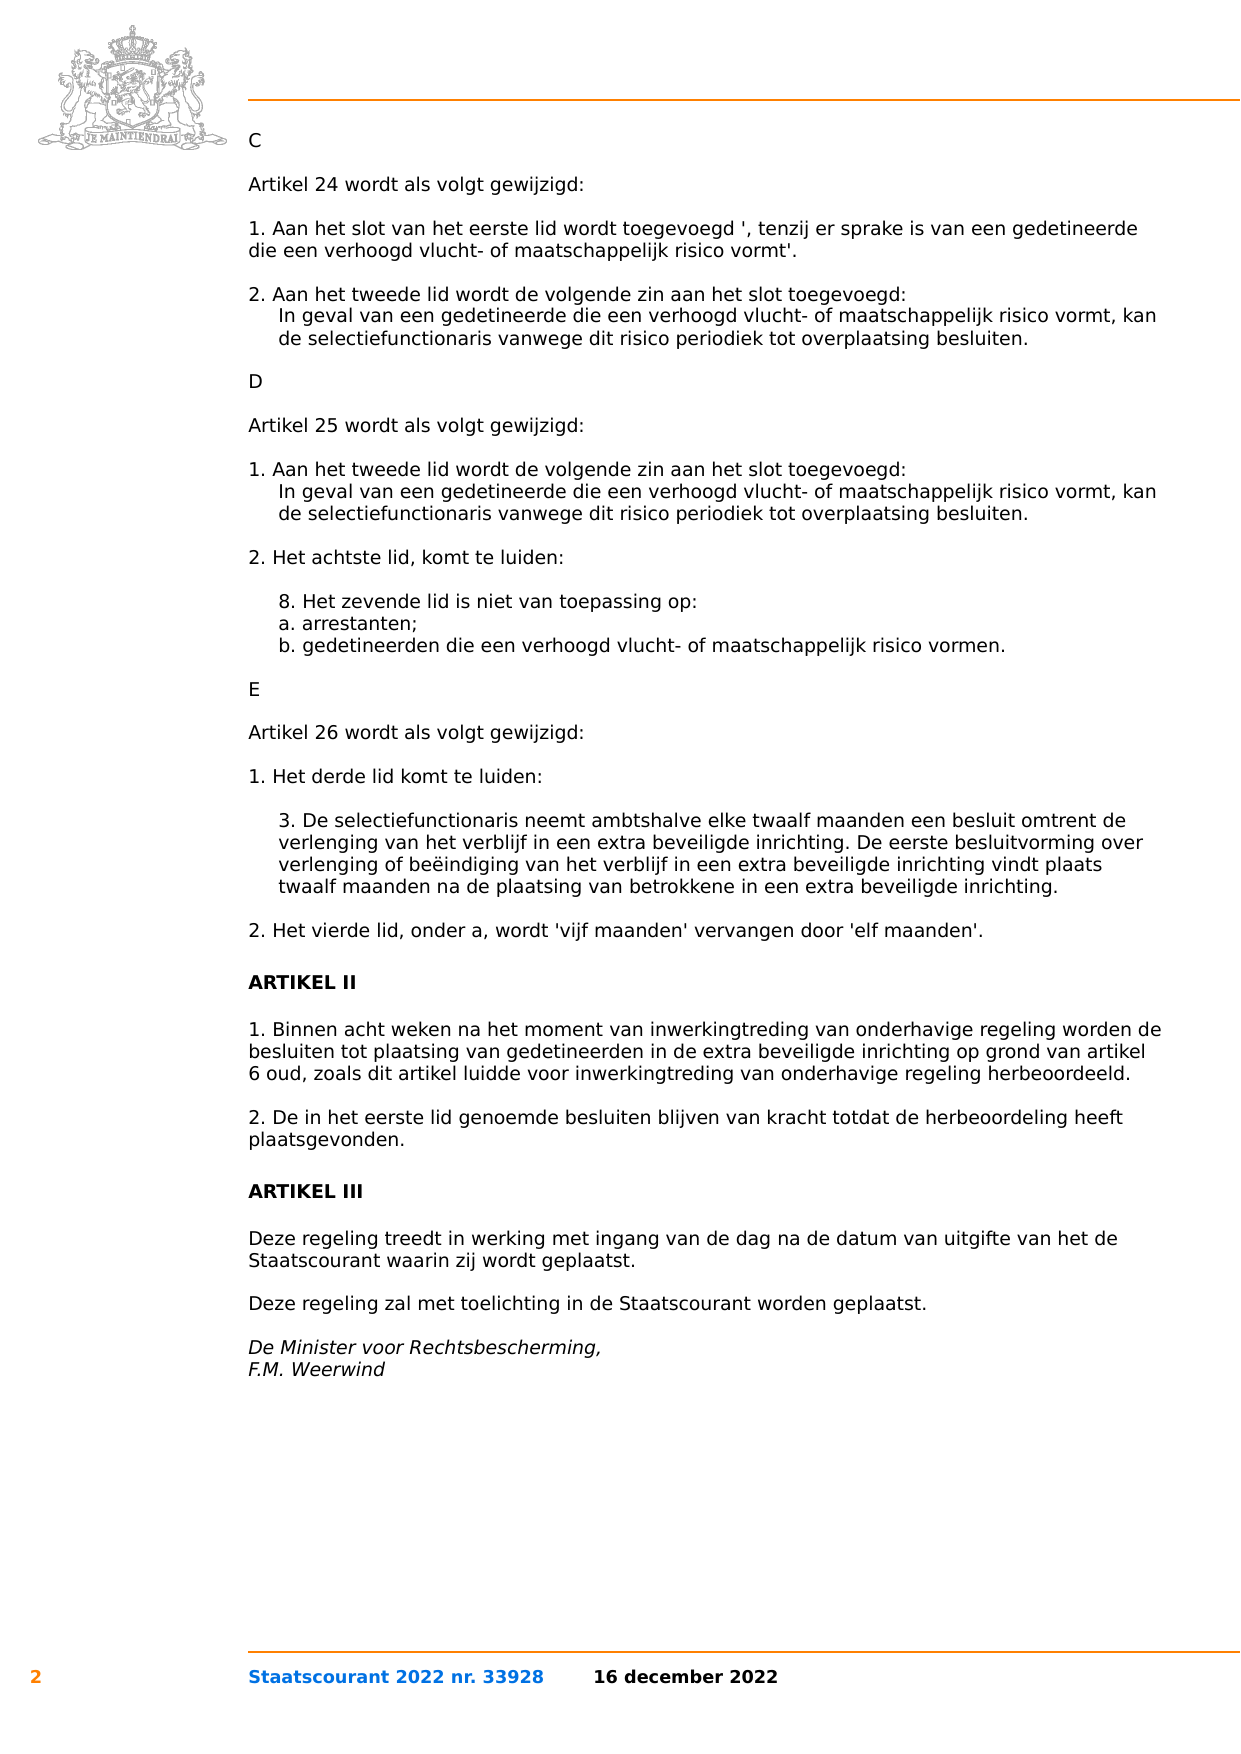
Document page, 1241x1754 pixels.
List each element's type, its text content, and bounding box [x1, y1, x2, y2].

text In geval van een gedetineerde die een verhoogd vlucht- of maatschappelijk risico vormt, kan de selectiefunctionaris vanwege dit risico periodiek tot overplaatsing besluiten. [278, 305, 1163, 349]
text b. gedetineerden die een verhoogd vlucht- of maatschappelijk risico vormen. [278, 634, 1163, 657]
text Deze regeling zal met toelichting in de Staatscourant worden geplaatst. [248, 1293, 1163, 1315]
text Artikel 24 wordt als volgt gewijzigd: [248, 174, 1163, 196]
picture [38, 25, 227, 150]
text E [248, 678, 1163, 700]
text De Minister voor Rechtsbescherming, F.M. Weerwind [248, 1337, 1163, 1381]
text 3. De selectiefunctionaris neemt ambtshalve elke twaalf maanden een besluit omtrent de verlenging van het verblijf in een extra beveiligde inrichting. De eerste besluitvorming over verlenging of beëindiging van het verblijf in een extra beveiligde inrichting vindt plaats twaalf maanden na de plaatsing van betrokkene in een extra beveiligde inrichting. [278, 810, 1163, 898]
subtitle ARTIKEL III [248, 1181, 1163, 1202]
subtitle ARTIKEL II [248, 972, 1163, 994]
text 1. Aan het tweede lid wordt de volgende zin aan het slot toegevoegd: [248, 459, 1163, 481]
text 1. Binnen acht weken na het moment van inwerkingtreding van onderhavige regeling worden de besluiten tot plaatsing van gedetineerden in de extra beveiligde inrichting op grond van artikel 6 oud, zoals dit artikel luidde voor inwerkingtreding van onderhavige regeling herbeoordeeld. [248, 1019, 1163, 1085]
text 1. Het derde lid komt te luiden: [248, 766, 1163, 788]
text D [248, 371, 1163, 393]
text a. arrestanten; [278, 613, 1163, 634]
text Deze regeling treedt in werking met ingang van de dag na de datum van uitgifte van het de Staatscourant waarin zij wordt geplaatst. [248, 1227, 1163, 1271]
text 2. De in het eerste lid genoemde besluiten blijven van kracht totdat de herbeoordeling heeft plaatsgevonden. [248, 1107, 1163, 1151]
text 2. Het vierde lid, onder a, wordt 'vijf maanden' vervangen door 'elf maanden'. [248, 920, 1163, 942]
text 8. Het zevende lid is niet van toepassing op: [278, 591, 1163, 613]
text Artikel 26 wordt als volgt gewijzigd: [248, 722, 1163, 744]
text 1. Aan het slot van het eerste lid wordt toegevoegd ', tenzij er sprake is van een gedetineerde die een verhoogd vlucht- of maatschappelijk risico vormt'. [248, 218, 1163, 262]
text In geval van een gedetineerde die een verhoogd vlucht- of maatschappelijk risico vormt, kan de selectiefunctionaris vanwege dit risico periodiek tot overplaatsing besluiten. [278, 481, 1163, 525]
text Artikel 25 wordt als volgt gewijzigd: [248, 415, 1163, 437]
text C [248, 130, 1163, 152]
text 2. Het achtste lid, komt te luiden: [248, 547, 1163, 569]
text 2. Aan het tweede lid wordt de volgende zin aan het slot toegevoegd: [248, 283, 1163, 305]
